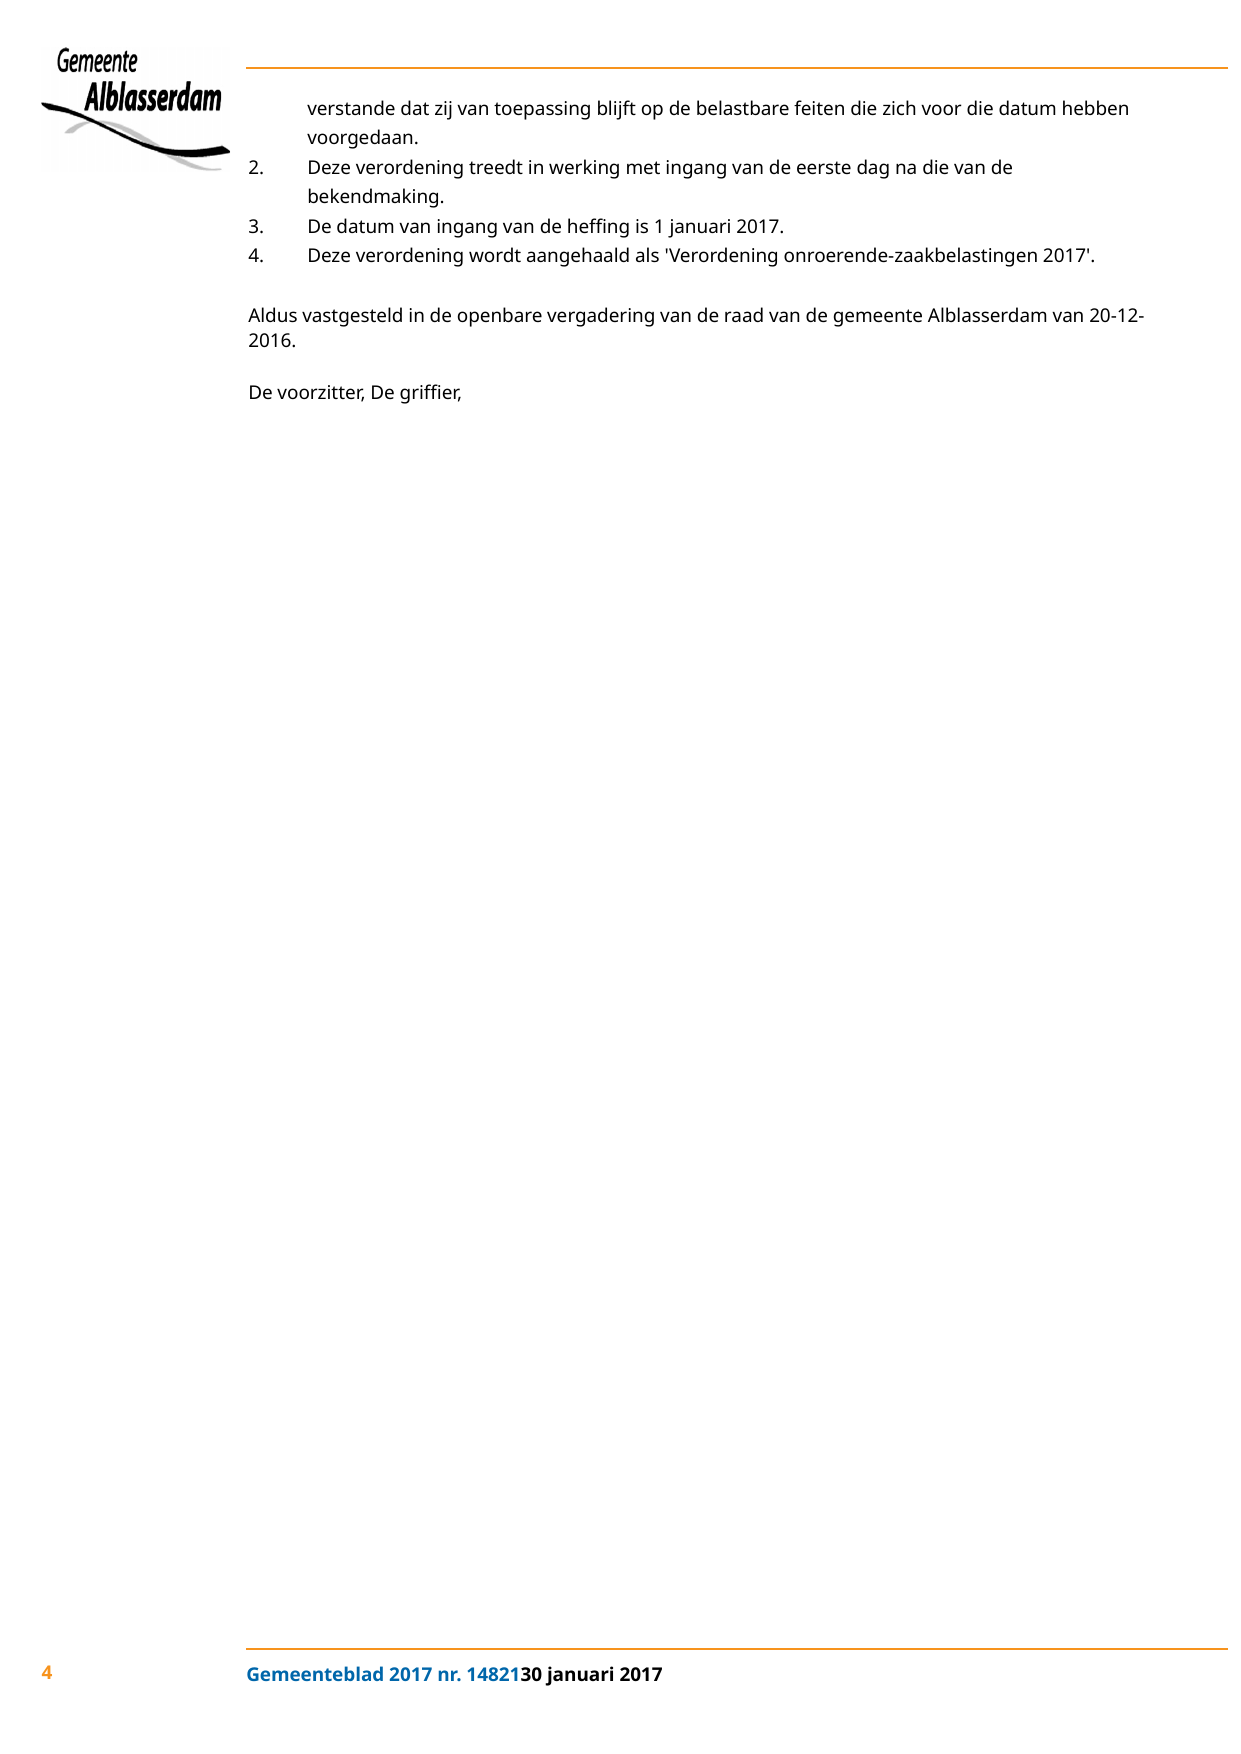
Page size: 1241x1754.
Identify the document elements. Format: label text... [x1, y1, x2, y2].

list Deze verordening wordt aangehaald als 'Verordening onroerende-zaakbelastingen 2017'. [248, 243, 1152, 268]
list Deze verordening treedt in werking met ingang van de eerste dag na die van de bekendmaking. [248, 154, 1152, 209]
text De voorzitter, De griffier, [248, 379, 1152, 405]
text Aldus vastgesteld in de openbare vergadering van de raad van de gemeente Alblasserdam van 20-12-2016. [248, 302, 1152, 353]
list verstande dat zij van toepassing blijft op de belastbare feiten die zich voor die datum hebben voorgedaan. [248, 95, 1152, 150]
list De datum van ingang van de heffing is 1 januari 2017. [248, 213, 1152, 239]
picture [41, 47, 231, 172]
